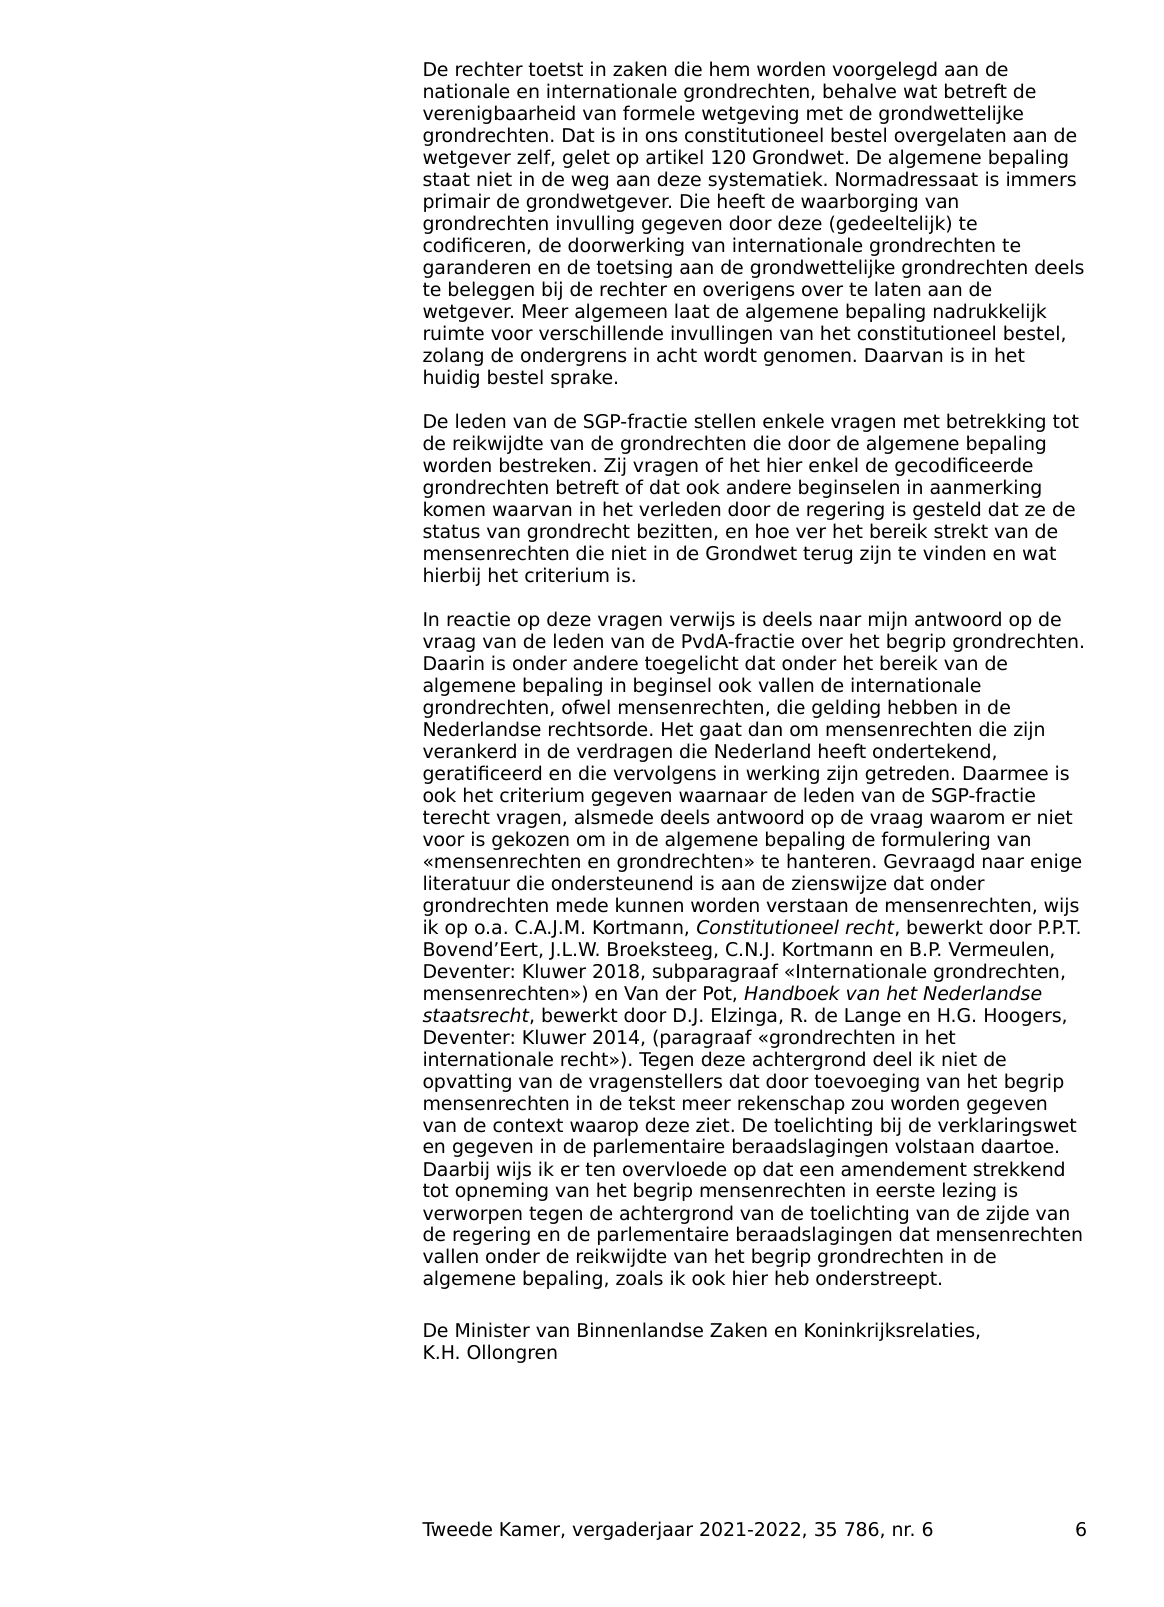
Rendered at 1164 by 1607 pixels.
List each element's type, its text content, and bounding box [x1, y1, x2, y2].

text De Minister van Binnenlandse Zaken en Koninkrijksrelaties, K.H. Ollongren [422, 1320, 1087, 1364]
text De leden van de SGP-fractie stellen enkele vragen met betrekking tot de reikwijdte van de grondrechten die door de algemene bepaling worden bestreken. Zij vragen of het hier enkel de gecodificeerde grondrechten betreft of dat ook andere beginselen in aanmerking komen waarvan in het verleden door de regering is gesteld dat ze de status van grondrecht bezitten, en hoe ver het bereik strekt van de mensenrechten die niet in de Grondwet terug zijn te vinden en wat hierbij het criterium is. [422, 411, 1087, 587]
text De rechter toetst in zaken die hem worden voorgelegd aan de nationale en internationale grondrechten, behalve wat betreft de verenigbaarheid van formele wetgeving met de grondwettelijke grondrechten. Dat is in ons constitutioneel bestel overgelaten aan de wetgever zelf, gelet op artikel 120 Grondwet. De algemene bepaling staat niet in de weg aan deze systematiek. Normadressaat is immers primair de grondwetgever. Die heeft de waarborging van grondrechten invulling gegeven door deze (gedeeltelijk) te codificeren, de doorwerking van internationale grondrechten te garanderen en de toetsing aan de grondwettelijke grondrechten deels te beleggen bij de rechter en overigens over te laten aan de wetgever. Meer algemeen laat de algemene bepaling nadrukkelijk ruimte voor verschillende invullingen van het constitutioneel bestel, zolang de ondergrens in acht wordt genomen. Daarvan is in het huidig bestel sprake. [422, 59, 1087, 389]
text In reactie op deze vragen verwijs is deels naar mijn antwoord op de vraag van de leden van de PvdA-fractie over het begrip grondrechten. Daarin is onder andere toegelicht dat onder het bereik van de algemene bepaling in beginsel ook vallen de internationale grondrechten, ofwel mensenrechten, die gelding hebben in de Nederlandse rechtsorde. Het gaat dan om mensenrechten die zijn verankerd in de verdragen die Nederland heeft ondertekend, geratificeerd en die vervolgens in werking zijn getreden. Daarmee is ook het criterium gegeven waarnaar de leden van de SGP-fractie terecht vragen, alsmede deels antwoord op de vraag waarom er niet voor is gekozen om in de algemene bepaling de formulering van «mensenrechten en grondrechten» te hanteren. Gevraagd naar enige literatuur die ondersteunend is aan de zienswijze dat onder grondrechten mede kunnen worden verstaan de mensenrechten, wijs ik op o.a. C.A.J.M. Kortmann, Constitutioneel recht, bewerkt door P.P.T. Bovend’Eert, J.L.W. Broeksteeg, C.N.J. Kortmann en B.P. Vermeulen, Deventer: Kluwer 2018, subparagraaf «Internationale grondrechten, mensenrechten») en Van der Pot, Handboek van het Nederlandse staatsrecht, bewerkt door D.J. Elzinga, R. de Lange en H.G. Hoogers, Deventer: Kluwer 2014, (paragraaf «grondrechten in het internationale recht»). Tegen deze achtergrond deel ik niet de opvatting van de vragenstellers dat door toevoeging van het begrip mensenrechten in de tekst meer rekenschap zou worden gegeven van de context waarop deze ziet. De toelichting bij de verklaringswet en gegeven in de parlementaire beraadslagingen volstaan daartoe. Daarbij wijs ik er ten overvloede op dat een amendement strekkend tot opneming van het begrip mensenrechten in eerste lezing is verworpen tegen de achtergrond van de toelichting van de zijde van de regering en de parlementaire beraadslagingen dat mensenrechten vallen onder de reikwijdte van het begrip grondrechten in de algemene bepaling, zoals ik ook hier heb onderstreept. [422, 609, 1087, 1290]
